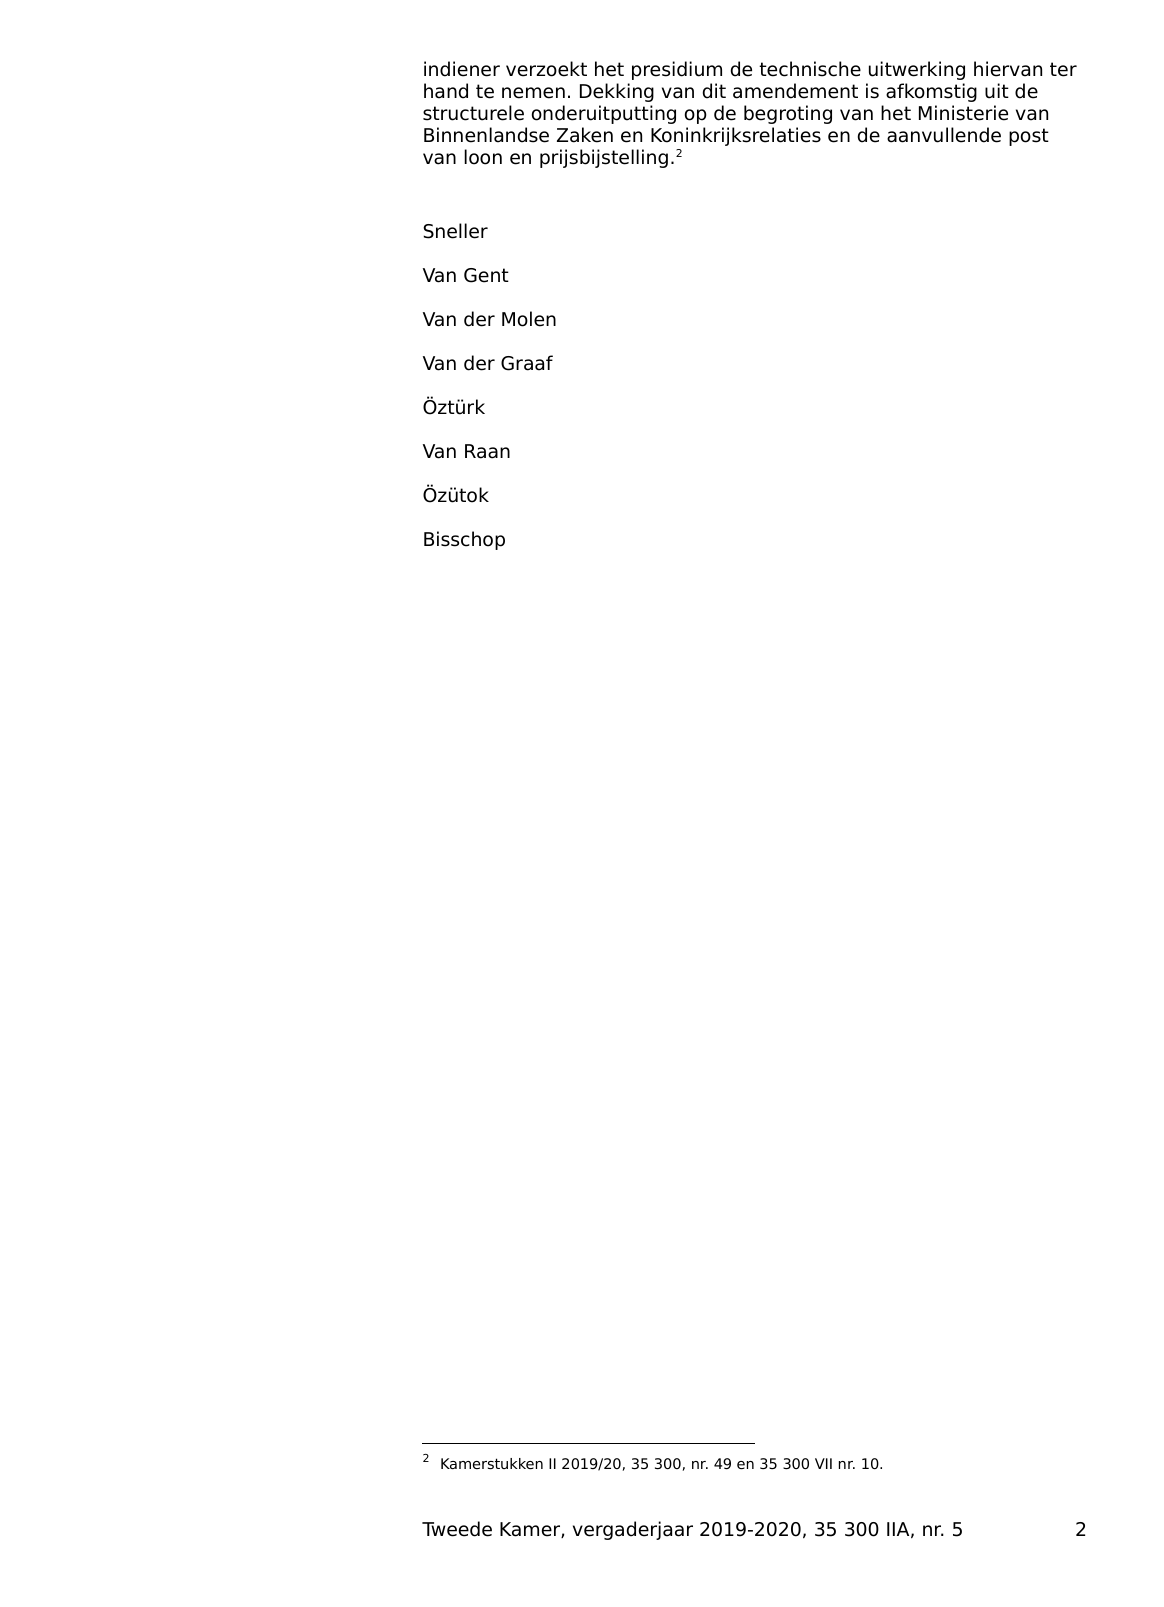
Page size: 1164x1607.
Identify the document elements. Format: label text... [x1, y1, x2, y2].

text Sneller Van Gent Van der Molen Van der Graaf Öztürk Van Raan Özütok Bisschop [422, 199, 1087, 551]
text Kamerstukken II 2019/20, 35 300, nr. 49 en 35 300 VII nr. 10. [422, 1452, 1087, 1474]
text indiener verzoekt het presidium de technische uitwerking hiervan ter hand te nemen. Dekking van dit amendement is afkomstig uit de structurele onderuitputting op de begroting van het Ministerie van Binnenlandse Zaken en Koninkrijksrelaties en de aanvullende post van loon en prijsbijstelling. [422, 59, 1087, 169]
